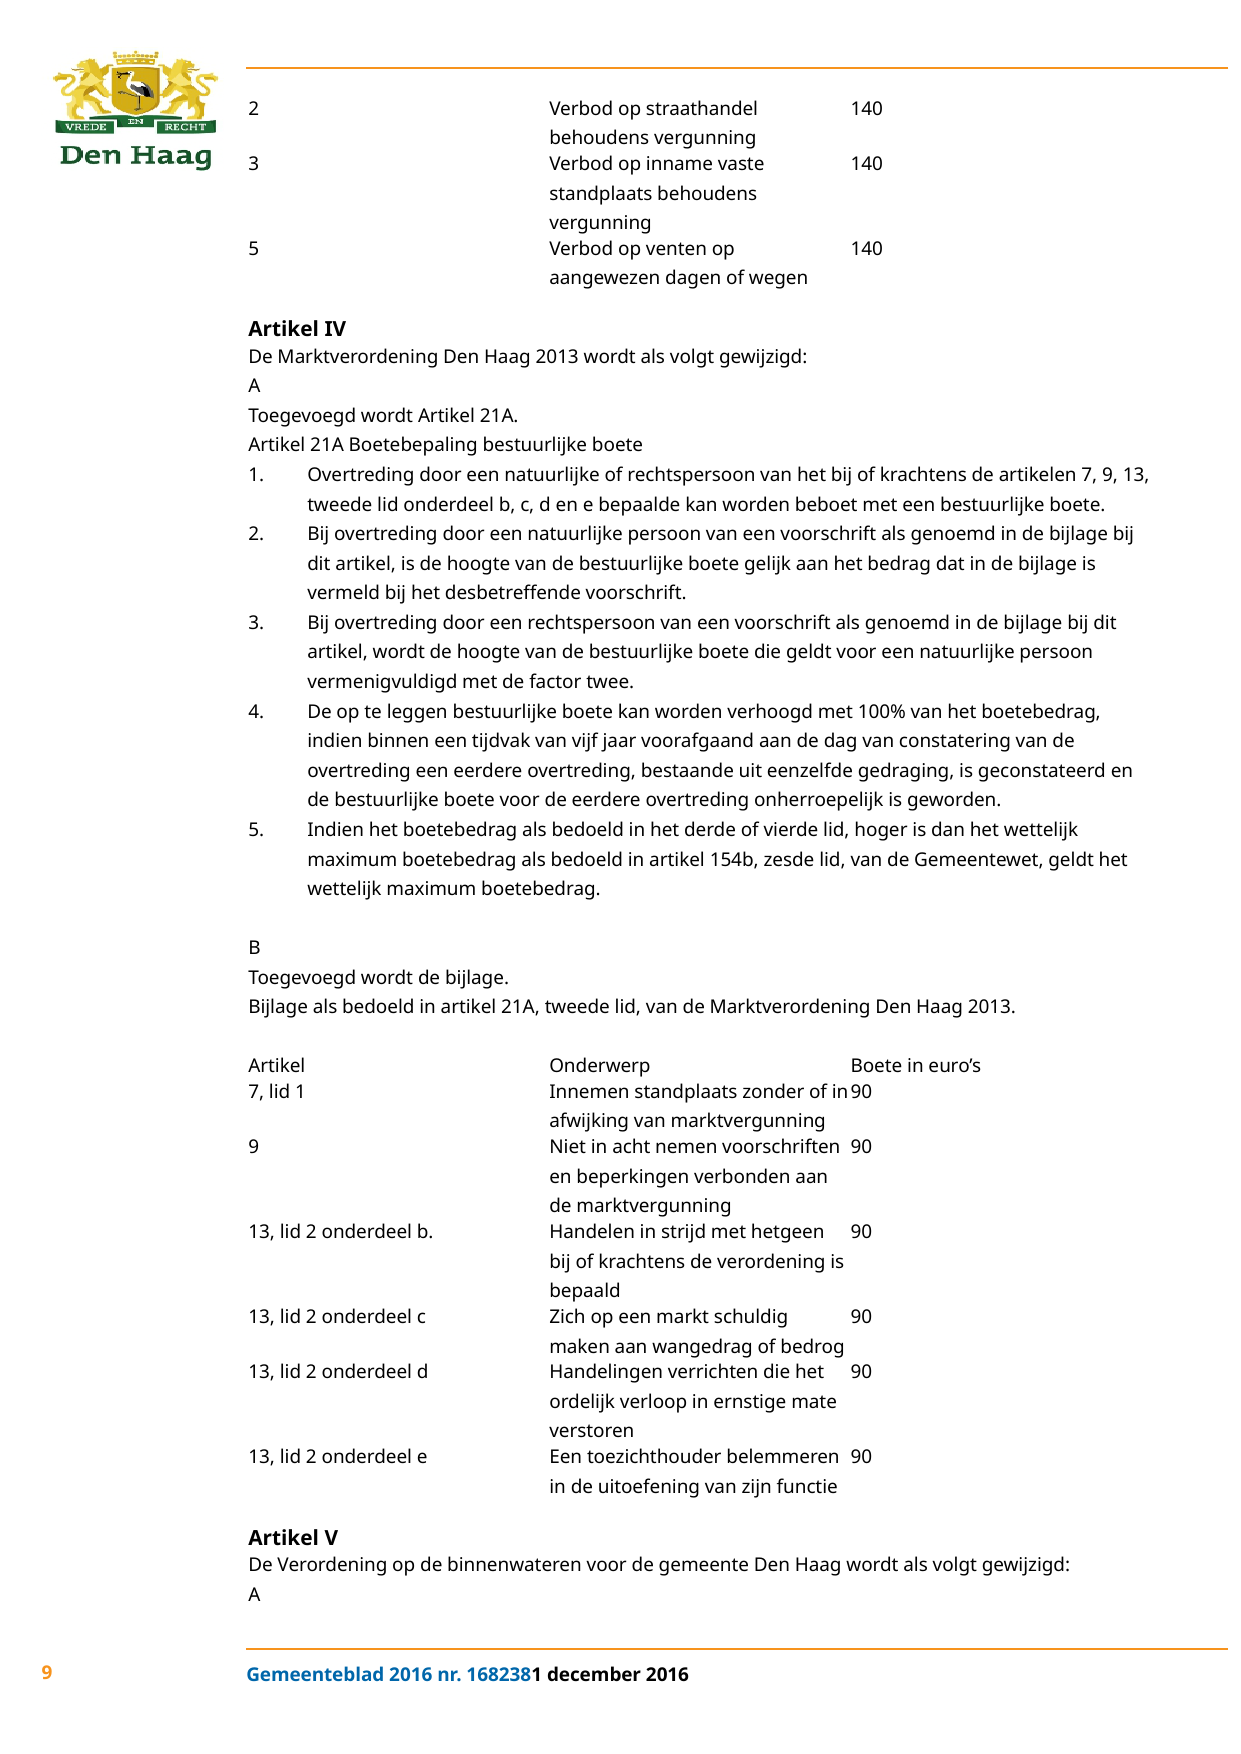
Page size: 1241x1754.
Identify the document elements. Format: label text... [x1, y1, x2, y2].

text A [248, 372, 1152, 398]
table_cell Een toezichthouder belemmeren in de uitoefening van zijn functie [549, 1444, 850, 1499]
table_cell Verbod op inname vaste standplaats behoudens vergunning [549, 150, 850, 235]
table_cell 13, lid 2 onderdeel b. [248, 1218, 549, 1303]
table_cell 90 [850, 1134, 1152, 1218]
table_cell 140 [850, 95, 1152, 150]
text Artikel IV [248, 314, 1152, 343]
table_header [248, 1023, 549, 1049]
table_cell Niet in acht nemen voorschriften en beperkingen verbonden aan de marktvergunning [549, 1134, 850, 1218]
table_cell Zich op een markt schuldig maken aan wangedrag of bedrog [549, 1303, 850, 1358]
table_cell 7, lid 1 [248, 1078, 549, 1133]
table_cell 9 [248, 1134, 549, 1218]
table_cell 140 [850, 235, 1152, 290]
list Bij overtreding door een rechtspersoon van een voorschrift als genoemd in de bijlage bij dit artikel, wordt de hoogte van de bestuurlijke boete die geldt voor een natuurlijke persoon vermenigvuldigd met de factor twee. [248, 609, 1152, 694]
table_header Artikel [248, 1053, 549, 1078]
text De Verordening op de binnenwateren voor de gemeente Den Haag wordt als volgt gewijzigd: [248, 1551, 1152, 1577]
table_cell Handelingen verrichten die het ordelijk verloop in ernstige mate verstoren [549, 1359, 850, 1443]
list Indien het boetebedrag als bedoeld in het derde of vierde lid, hoger is dan het wettelijk maximum boetebedrag als bedoeld in artikel 154b, zesde lid, van de Gemeentewet, geldt het wettelijk maximum boetebedrag. [248, 816, 1152, 901]
table_header Boete in euro’s [850, 1053, 1152, 1078]
text Bijlage als bedoeld in artikel 21A, tweede lid, van de Marktverordening Den Haag 2013. [248, 994, 1152, 1019]
list Bij overtreding door een natuurlijke persoon van een voorschrift als genoemd in de bijlage bij dit artikel, is de hoogte van de bestuurlijke boete gelijk aan het bedrag dat in de bijlage is vermeld bij het desbetreffende voorschrift. [248, 520, 1152, 605]
table_cell 13, lid 2 onderdeel e [248, 1444, 549, 1499]
table_cell 90 [850, 1444, 1152, 1499]
table_cell 5 [248, 235, 549, 290]
text Artikel 21A Boetebepaling bestuurlijke boete [248, 432, 1152, 457]
text Artikel V [248, 1523, 1152, 1551]
table_cell Handelen in strijd met hetgeen bij of krachtens de verordening is bepaald [549, 1218, 850, 1303]
text De Marktverordening Den Haag 2013 wordt als volgt gewijzigd: [248, 343, 1152, 368]
table_cell 90 [850, 1078, 1152, 1133]
picture [41, 47, 231, 172]
table_cell 13, lid 2 onderdeel c [248, 1303, 549, 1358]
table_cell 90 [850, 1303, 1152, 1358]
list Overtreding door een natuurlijke of rechtspersoon van het bij of krachtens de artikelen 7, 9, 13, tweede lid onderdeel b, c, d en e bepaalde kan worden beboet met een bestuurlijke boete. [248, 461, 1152, 516]
table_cell 13, lid 2 onderdeel d [248, 1359, 549, 1443]
table_header Onderwerp [549, 1053, 850, 1078]
table_cell 90 [850, 1359, 1152, 1443]
text A [248, 1581, 1152, 1607]
text Toegevoegd wordt Artikel 21A. [248, 402, 1152, 428]
list De op te leggen bestuurlijke boete kan worden verhoogd met 100% van het boetebedrag, indien binnen een tijdvak van vijf jaar voorafgaand aan de dag van constatering van de overtreding een eerdere overtreding, bestaande uit eenzelfde gedraging, is geconstateerd en de bestuurlijke boete voor de eerdere overtreding onherroepelijk is geworden. [248, 698, 1152, 812]
table_cell Innemen standplaats zonder of in afwijking van marktvergunning [549, 1078, 850, 1133]
table_cell 140 [850, 150, 1152, 235]
table_cell 90 [850, 1218, 1152, 1303]
table_header [549, 1023, 850, 1049]
text B [248, 934, 1152, 960]
table_cell Verbod op straathandel behoudens vergunning [549, 95, 850, 150]
table_cell 3 [248, 150, 549, 235]
table_cell 2 [248, 95, 549, 150]
table_cell Verbod op venten op aangewezen dagen of wegen [549, 235, 850, 290]
text Toegevoegd wordt de bijlage. [248, 964, 1152, 990]
